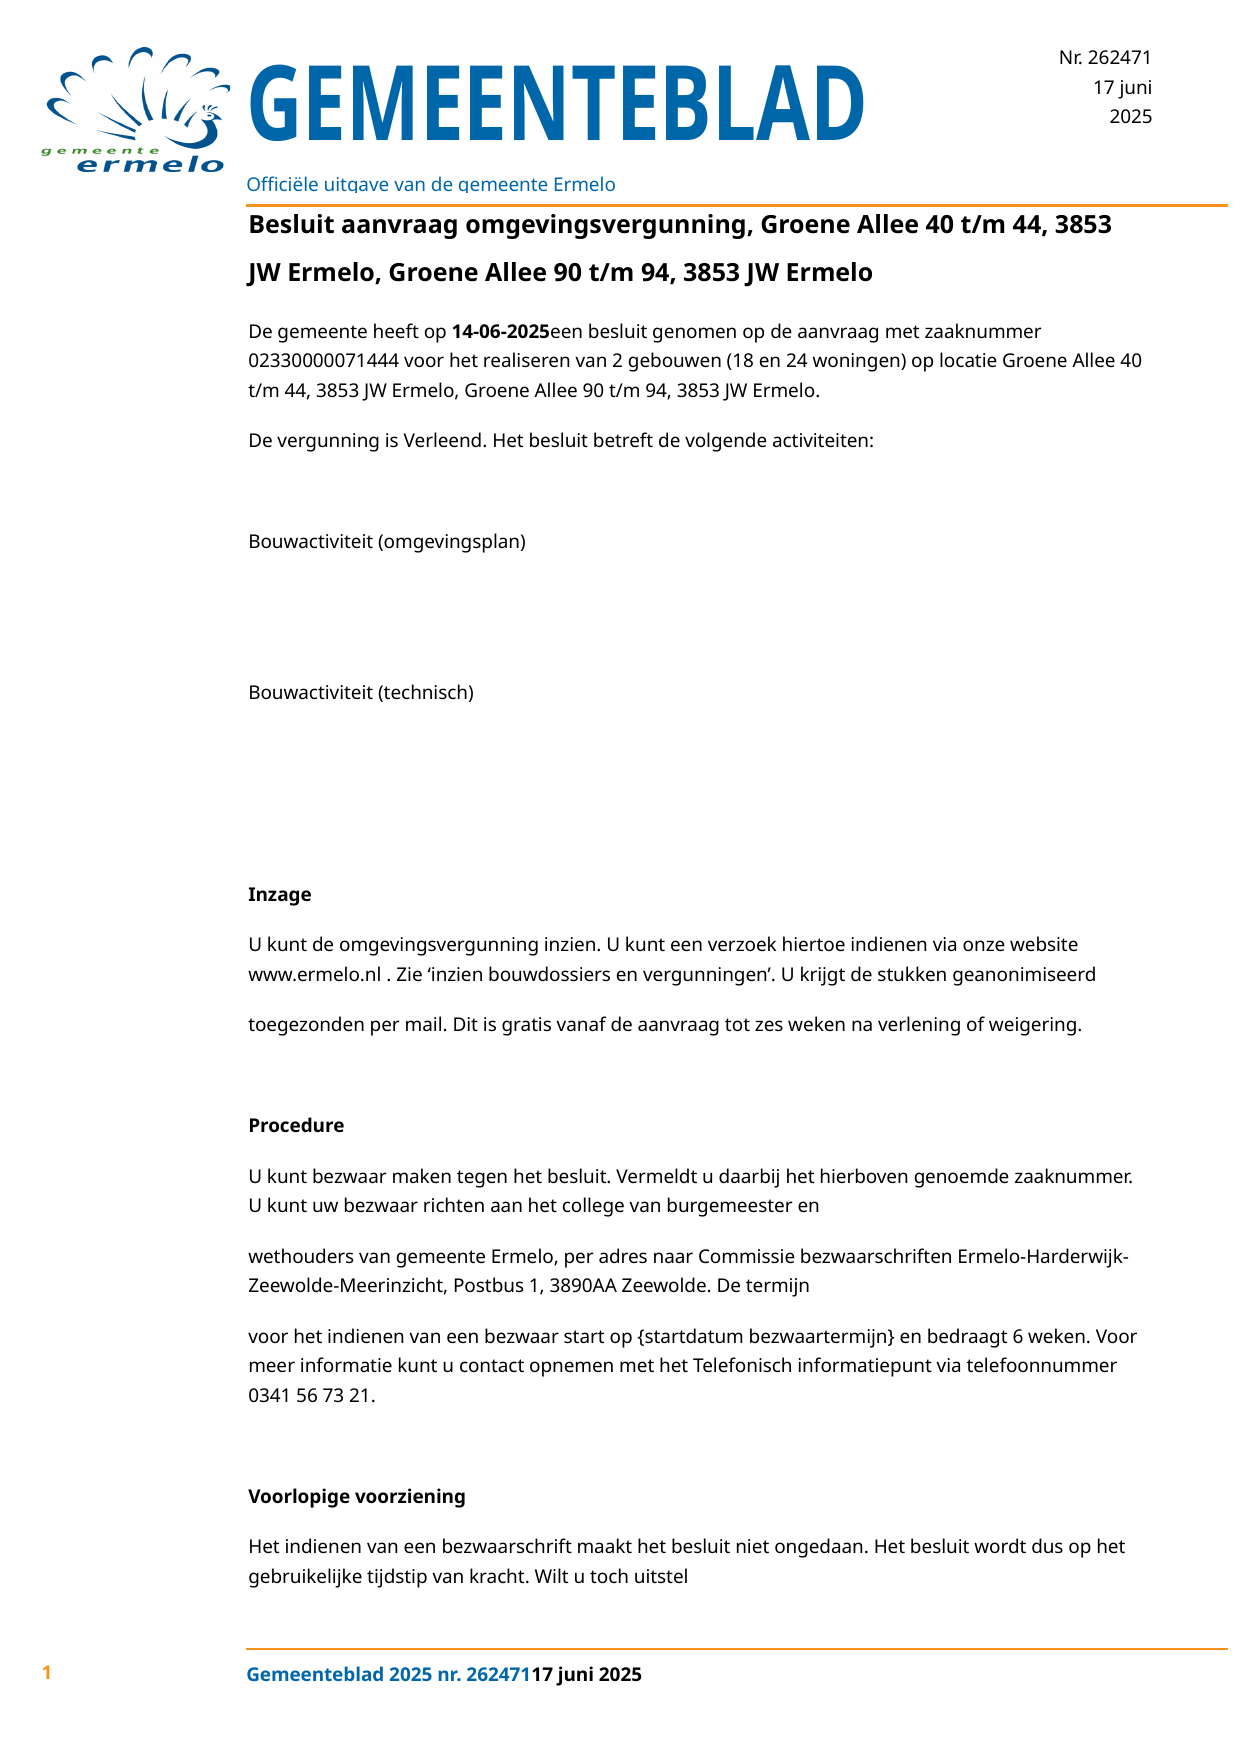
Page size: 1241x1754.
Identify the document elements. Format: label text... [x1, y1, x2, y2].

text Inzage [248, 881, 1152, 907]
picture [41, 47, 231, 172]
text U kunt bezwaar maken tegen het besluit. Vermeldt u daarbij het hierboven genoemde zaaknummer. U kunt uw bezwaar richten aan het college van burgemeester en [248, 1163, 1152, 1218]
text Het indienen van een bezwaarschrift maakt het besluit niet ongedaan. Het besluit wordt dus op het gebruikelijke tijdstip van kracht. Wilt u toch uitstel [248, 1533, 1152, 1589]
text De gemeente heeft op 14-06-2025een besluit genomen op de aanvraag met zaaknummer 02330000071444 voor het realiseren van 2 gebouwen (18 en 24 woningen) op locatie Groene Allee 40 t/m 44, 3853 JW Ermelo, Groene Allee 90 t/m 94, 3853 JW Ermelo. [248, 318, 1152, 403]
text De vergunning is Verleend. Het besluit betreft de volgende activiteiten: [248, 427, 1152, 453]
text voor het indienen van een bezwaar start op {startdatum bezwaartermijn} en bedraagt 6 weken. Voor meer informatie kunt u contact opnemen met het Telefonisch informatiepunt via telefoonnummer 0341 56 73 21. [248, 1323, 1152, 1408]
text Voorlopige voorziening [248, 1483, 1152, 1509]
text toegezonden per mail. Dit is gratis vanaf de aanvraag tot zes weken na verlening of weigering. [248, 1012, 1152, 1037]
text Bouwactiviteit (omgevingsplan) [248, 528, 1152, 554]
text Bouwactiviteit (technisch) [248, 679, 1152, 705]
text Besluit aanvraag omgevingsvergunning, Groene Allee 40 t/m 44, 3853 JW Ermelo, Groene Allee 90 t/m 94, 3853 JW Ermelo [248, 207, 1152, 288]
text wethouders van gemeente Ermelo, per adres naar Commissie bezwaarschriften Ermelo-Harderwijk-Zeewolde-Meerinzicht, Postbus 1, 3890AA Zeewolde. De termijn [248, 1243, 1152, 1298]
text Procedure [248, 1112, 1152, 1138]
text U kunt de omgevingsvergunning inzien. U kunt een verzoek hiertoe indienen via onze website www.ermelo.nl . Zie ‘inzien bouwdossiers en vergunningen’. U krijgt de stukken geanonimiseerd [248, 932, 1152, 987]
